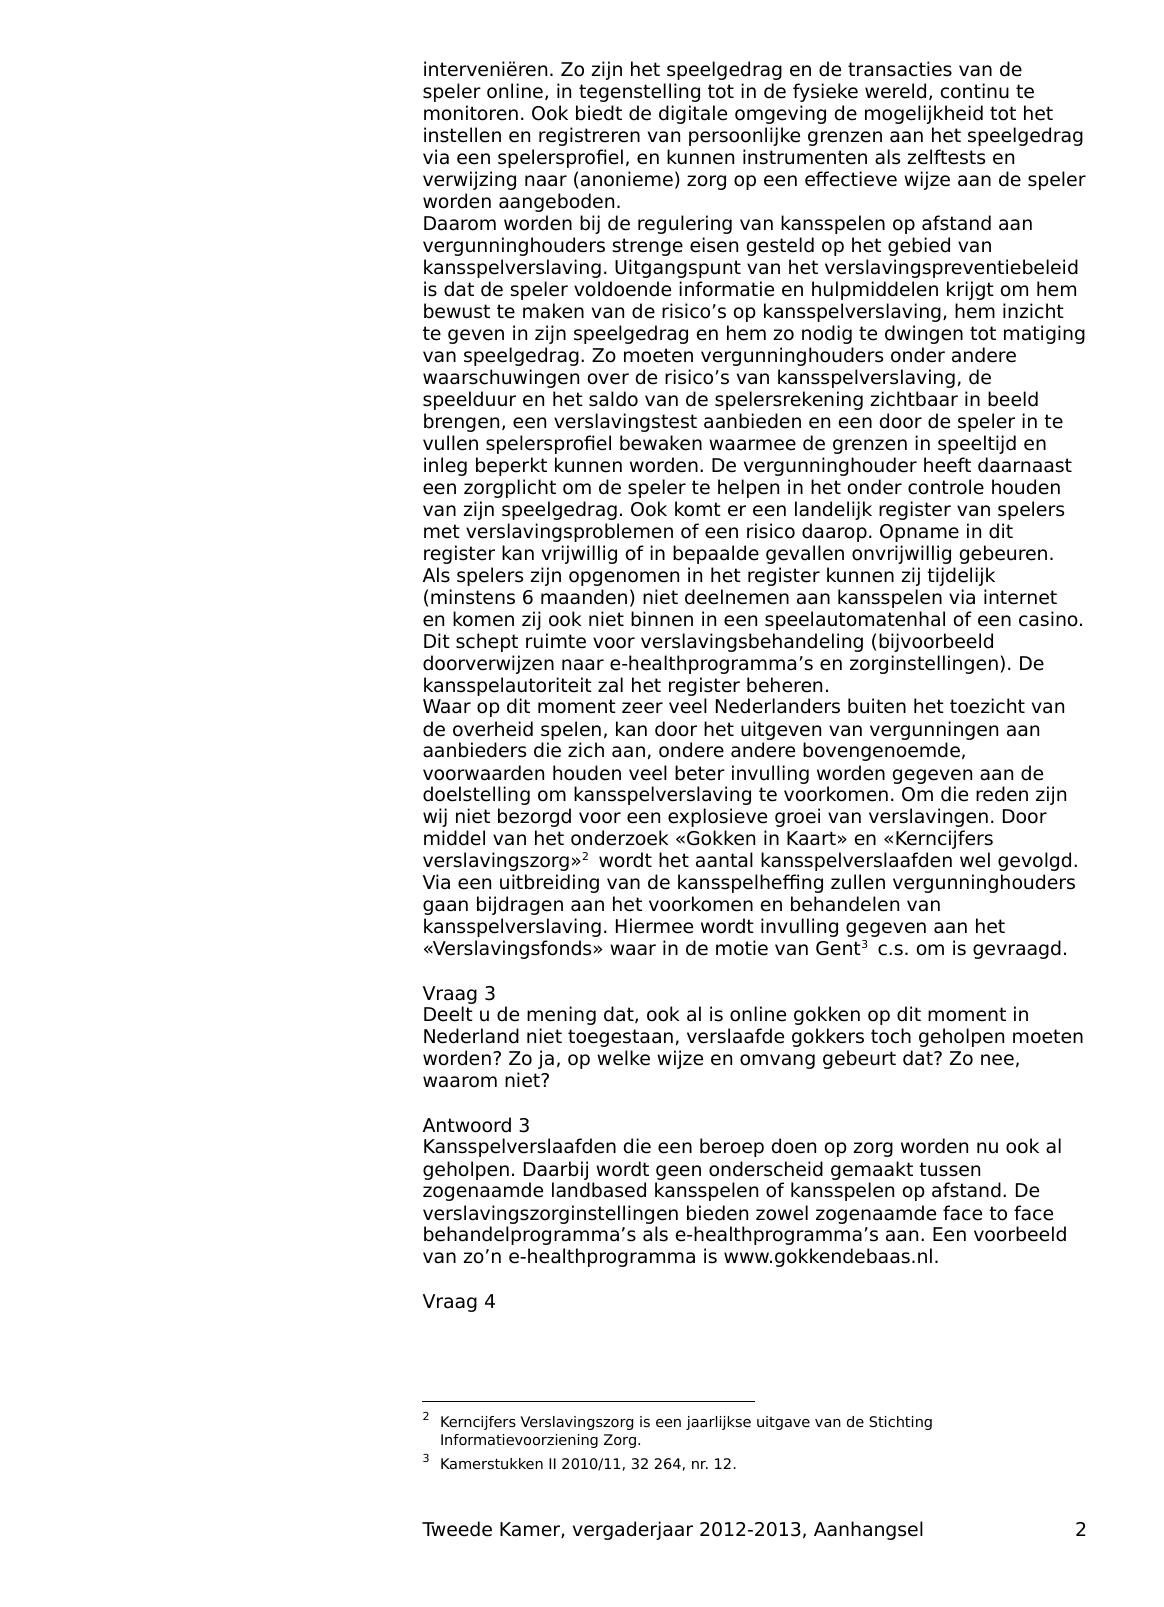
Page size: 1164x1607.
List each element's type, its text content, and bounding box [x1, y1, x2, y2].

text Vraag 3 [422, 982, 1087, 1004]
text Antwoord 3 [422, 1114, 1087, 1136]
text Kamerstukken II 2010/11, 32 264, nr. 12. [422, 1452, 1087, 1474]
text Kansspelverslaafden die een beroep doen op zorg worden nu ook al geholpen. Daarbij wordt geen onderscheid gemaakt tussen zogenaamde landbased kansspelen of kansspelen op afstand. De verslavingszorginstellingen bieden zowel zogenaamde face to face behandelprogramma’s als e-healthprogramma’s aan. Een voorbeeld van zo’n e-healthprogramma is www.gokkendebaas.nl. [422, 1136, 1087, 1268]
text Deelt u de mening dat, ook al is online gokken op dit moment in Nederland niet toegestaan, verslaafde gokkers toch geholpen moeten worden? Zo ja, op welke wijze en omvang gebeurt dat? Zo nee, waarom niet? [422, 1004, 1087, 1092]
text Daarom worden bij de regulering van kansspelen op afstand aan vergunninghouders strenge eisen gesteld op het gebied van kansspelverslaving. Uitgangspunt van het verslavingspreventiebeleid is dat de speler voldoende informatie en hulpmiddelen krijgt om hem bewust te maken van de risico’s op kansspelverslaving, hem inzicht te geven in zijn speelgedrag en hem zo nodig te dwingen tot matiging van speelgedrag. Zo moeten vergunninghouders onder andere waarschuwingen over de risico’s van kansspelverslaving, de speelduur en het saldo van de spelersrekening zichtbaar in beeld brengen, een verslavingstest aanbieden en een door de speler in te vullen spelersprofiel bewaken waarmee de grenzen in speeltijd en inleg beperkt kunnen worden. De vergunninghouder heeft daarnaast een zorgplicht om de speler te helpen in het onder controle houden van zijn speelgedrag. Ook komt er een landelijk register van spelers met verslavingsproblemen of een risico daarop. Opname in dit register kan vrijwillig of in bepaalde gevallen onvrijwillig gebeuren. Als spelers zijn opgenomen in het register kunnen zij tijdelijk (minstens 6 maanden) niet deelnemen aan kansspelen via internet en komen zij ook niet binnen in een speelautomatenhal of een casino. Dit schept ruimte voor verslavingsbehandeling (bijvoorbeeld doorverwijzen naar e-healthprogramma’s en zorginstellingen). De kansspelautoriteit zal het register beheren. [422, 213, 1087, 696]
text Vraag 4 [422, 1291, 1087, 1312]
text Waar op dit moment zeer veel Nederlanders buiten het toezicht van de overheid spelen, kan door het uitgeven van vergunningen aan aanbieders die zich aan, ondere andere bovengenoemde, voorwaarden houden veel beter invulling worden gegeven aan de doelstelling om kansspelverslaving te voorkomen. Om die reden zijn wij niet bezorgd voor een explosieve groei van verslavingen. Door middel van het onderzoek «Gokken in Kaart» en «Kerncijfers verslavingszorg» wordt het aantal kansspelverslaafden wel gevolgd. Via een uitbreiding van de kansspelheffing zullen vergunninghouders gaan bijdragen aan het voorkomen en behandelen van kansspelverslaving. Hiermee wordt invulling gegeven aan het «Verslavingsfonds» waar in de motie van Gent c.s. om is gevraagd. [422, 696, 1087, 960]
text interveniëren. Zo zijn het speelgedrag en de transacties van de speler online, in tegenstelling tot in de fysieke wereld, continu te monitoren. Ook biedt de digitale omgeving de mogelijkheid tot het instellen en registreren van persoonlijke grenzen aan het speelgedrag via een spelersprofiel, en kunnen instrumenten als zelftests en verwijzing naar (anonieme) zorg op een effectieve wijze aan de speler worden aangeboden. [422, 59, 1087, 213]
text Kerncijfers Verslavingszorg is een jaarlijkse uitgave van de Stichting Informatievoorziening Zorg. [422, 1410, 1087, 1449]
